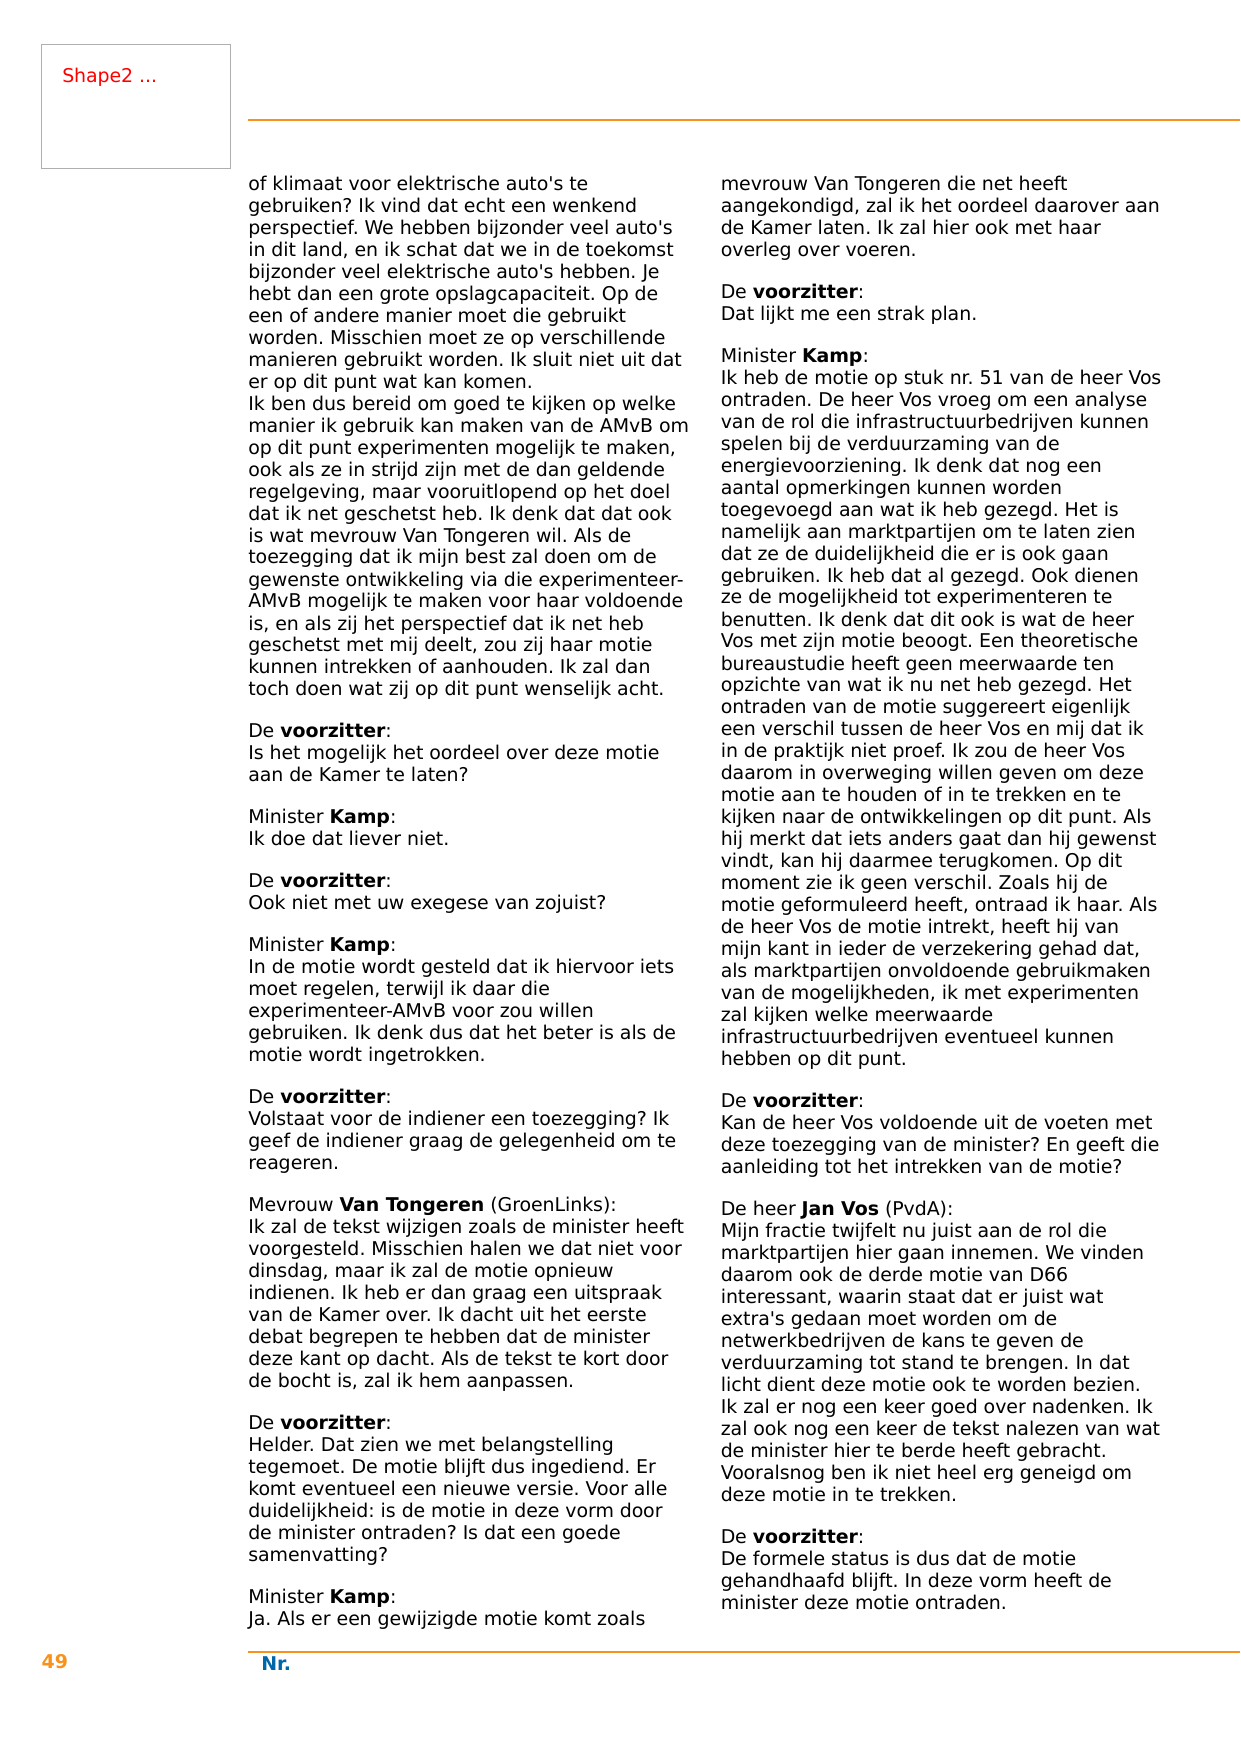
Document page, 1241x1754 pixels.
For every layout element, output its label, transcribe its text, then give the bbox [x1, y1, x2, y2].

text Volstaat voor de indiener een toezegging? Ik geef de indiener graag de gelegenheid om te reageren. [248, 1108, 691, 1174]
text De voorzitter: [721, 1526, 1163, 1548]
text Dat lijkt me een strak plan. [721, 303, 1163, 325]
text Mijn fractie twijfelt nu juist aan de rol die marktpartijen hier gaan innemen. We vinden daarom ook de derde motie van D66 interessant, waarin staat dat er juist wat extra's gedaan moet worden om de netwerkbedrijven de kans te geven de verduurzaming tot stand te brengen. In dat licht dient deze motie ook te worden bezien. Ik zal er nog een keer goed over nadenken. Ik zal ook nog een keer de tekst nalezen van wat de minister hier te berde heeft gebracht. Vooralsnog ben ik niet heel erg geneigd om deze motie in te trekken. [721, 1220, 1163, 1506]
text Minister Kamp: [721, 345, 1163, 367]
text Ook niet met uw exegese van zojuist? [248, 892, 691, 914]
text Ik doe dat liever niet. [248, 828, 691, 850]
text De formele status is dus dat de motie gehandhaafd blijft. In deze vorm heeft de minister deze motie ontraden. [721, 1548, 1163, 1613]
text Kan de heer Vos voldoende uit de voeten met deze toezegging van de minister? En geeft die aanleiding tot het intrekken van de motie? [721, 1112, 1163, 1178]
text Mevrouw Van Tongeren (GroenLinks): [248, 1194, 691, 1216]
text of klimaat voor elektrische auto's te gebruiken? Ik vind dat echt een wenkend perspectief. We hebben bijzonder veel auto's in dit land, en ik schat dat we in de toekomst bijzonder veel elektrische auto's hebben. Je hebt dan een grote opslagcapaciteit. Op de een of andere manier moet die gebruikt worden. Misschien moet ze op verschillende manieren gebruikt worden. Ik sluit niet uit dat er op dit punt wat kan komen. [248, 173, 691, 393]
text Minister Kamp: [248, 934, 691, 956]
text Ik zal de tekst wijzigen zoals de minister heeft voorgesteld. Misschien halen we dat niet voor dinsdag, maar ik zal de motie opnieuw indienen. Ik heb er dan graag een uitspraak van de Kamer over. Ik dacht uit het eerste debat begrepen te hebben dat de minister deze kant op dacht. Als de tekst te kort door de bocht is, zal ik hem aanpassen. [248, 1216, 691, 1392]
text Ja. Als er een gewijzigde motie komt zoals [248, 1608, 691, 1629]
text Minister Kamp: [248, 806, 691, 828]
text De voorzitter: [248, 1086, 691, 1108]
text De voorzitter: [248, 870, 691, 892]
text Helder. Dat zien we met belangstelling tegemoet. De motie blijft dus ingediend. Er komt eventueel een nieuwe versie. Voor alle duidelijkheid: is de motie in deze vorm door de minister ontraden? Is dat een goede samenvatting? [248, 1434, 691, 1566]
text Is het mogelijk het oordeel over deze motie aan de Kamer te laten? [248, 742, 691, 786]
text In de motie wordt gesteld dat ik hiervoor iets moet regelen, terwijl ik daar die experimenteer-AMvB voor zou willen gebruiken. Ik denk dus dat het beter is als de motie wordt ingetrokken. [248, 956, 691, 1066]
text Minister Kamp: [248, 1586, 691, 1608]
text De voorzitter: [248, 720, 691, 742]
text De voorzitter: [248, 1412, 691, 1434]
text mevrouw Van Tongeren die net heeft aangekondigd, zal ik het oordeel daarover aan de Kamer laten. Ik zal hier ook met haar overleg over voeren. [721, 173, 1163, 261]
text Ik ben dus bereid om goed te kijken op welke manier ik gebruik kan maken van de AMvB om op dit punt experimenten mogelijk te maken, ook als ze in strijd zijn met de dan geldende regelgeving, maar vooruitlopend op het doel dat ik net geschetst heb. Ik denk dat dat ook is wat mevrouw Van Tongeren wil. Als de toezegging dat ik mijn best zal doen om de gewenste ontwikkeling via die experimenteer-AMvB mogelijk te maken voor haar voldoende is, en als zij het perspectief dat ik net heb geschetst met mij deelt, zou zij haar motie kunnen intrekken of aanhouden. Ik zal dan toch doen wat zij op dit punt wenselijk acht. [248, 393, 691, 700]
text De voorzitter: [721, 1090, 1163, 1112]
text Ik heb de motie op stuk nr. 51 van de heer Vos ontraden. De heer Vos vroeg om een analyse van de rol die infrastructuurbedrijven kunnen spelen bij de verduurzaming van de energievoorziening. Ik denk dat nog een aantal opmerkingen kunnen worden toegevoegd aan wat ik heb gezegd. Het is namelijk aan marktpartijen om te laten zien dat ze de duidelijkheid die er is ook gaan gebruiken. Ik heb dat al gezegd. Ook dienen ze de mogelijkheid tot experimenteren te benutten. Ik denk dat dit ook is wat de heer Vos met zijn motie beoogt. Een theoretische bureaustudie heeft geen meerwaarde ten opzichte van wat ik nu net heb gezegd. Het ontraden van de motie suggereert eigenlijk een verschil tussen de heer Vos en mij dat ik in de praktijk niet proef. Ik zou de heer Vos daarom in overweging willen geven om deze motie aan te houden of in te trekken en te kijken naar de ontwikkelingen op dit punt. Als hij merkt dat iets anders gaat dan hij gewenst vindt, kan hij daarmee terugkomen. Op dit moment zie ik geen verschil. Zoals hij de motie geformuleerd heeft, ontraad ik haar. Als de heer Vos de motie intrekt, heeft hij van mijn kant in ieder de verzekering gehad dat, als marktpartijen onvoldoende gebruikmaken van de mogelijkheden, ik met experimenten zal kijken welke meerwaarde infrastructuurbedrijven eventueel kunnen hebben op dit punt. [721, 367, 1163, 1070]
text De heer Jan Vos (PvdA): [721, 1198, 1163, 1220]
text De voorzitter: [721, 281, 1163, 303]
